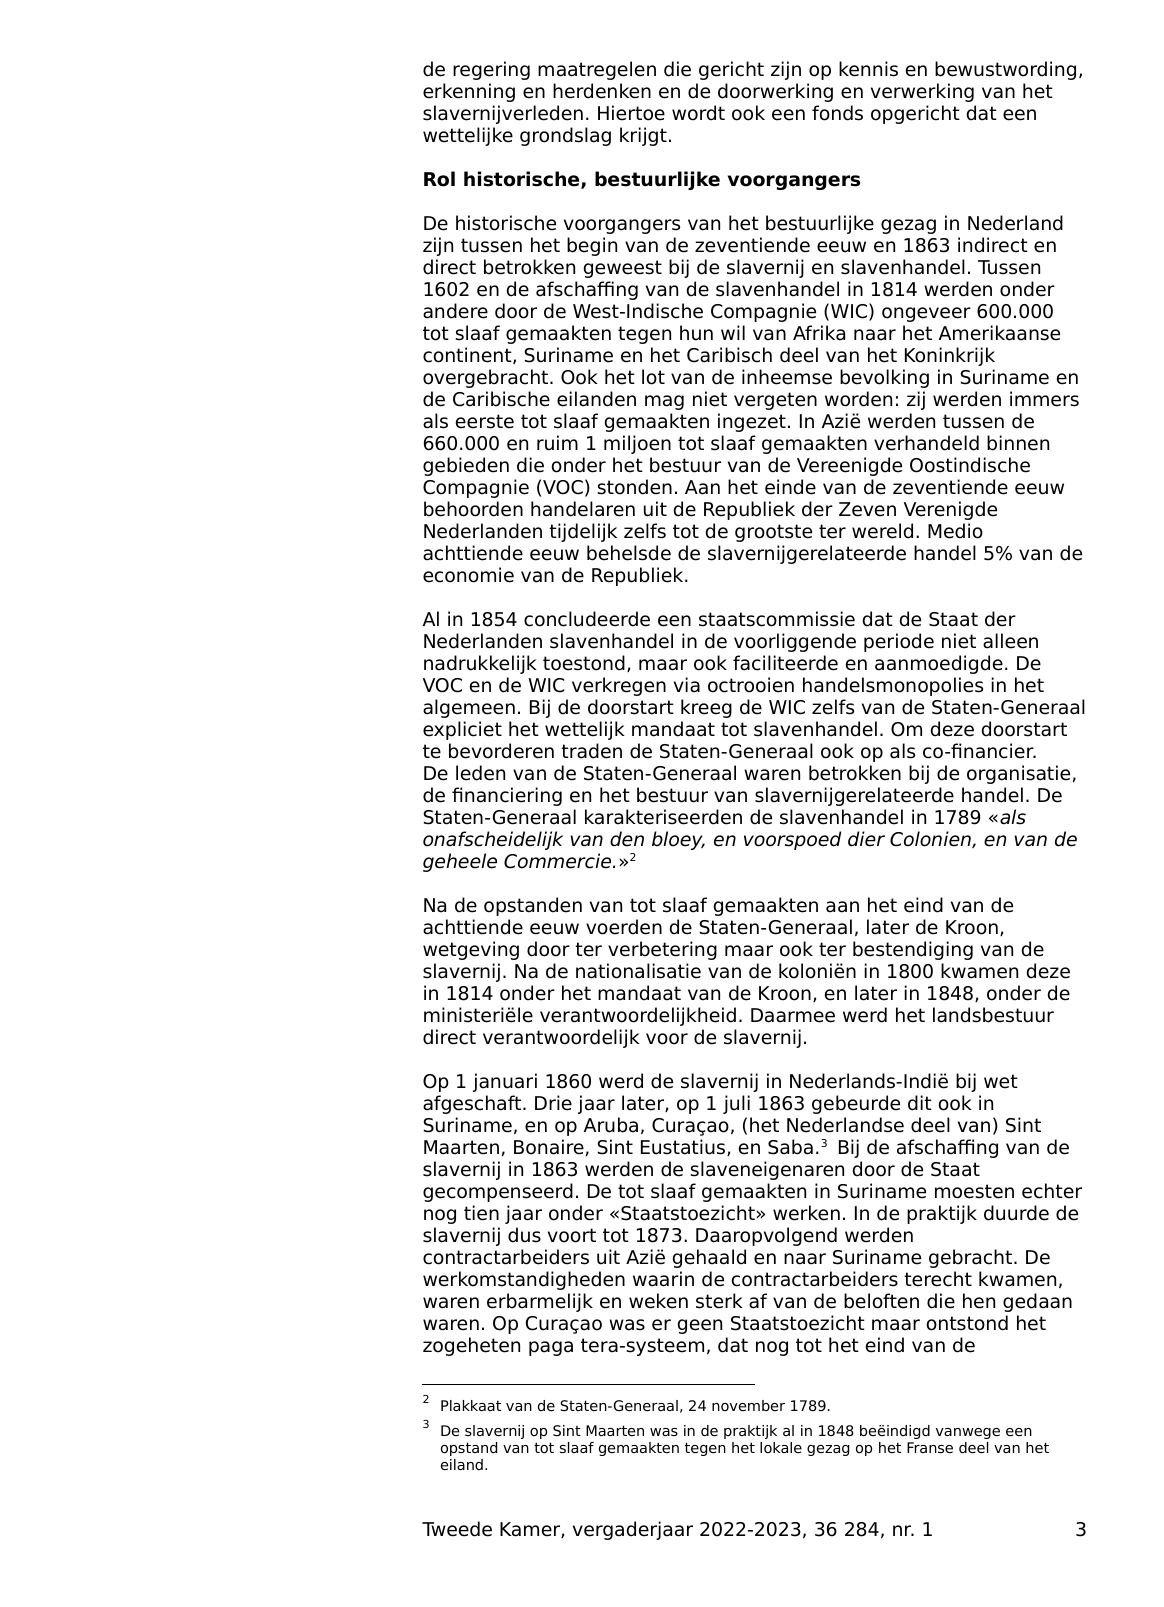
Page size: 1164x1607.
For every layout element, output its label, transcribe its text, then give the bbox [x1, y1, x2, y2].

text De leden van de Staten-Generaal waren betrokken bij de organisatie, de financiering en het bestuur van slavernijgerelateerde handel. De Staten-Generaal karakteriseerden de slavenhandel in 1789 «als onafscheidelijk van den bloey, en voorspoed dier Colonien, en van de geheele Commercie.» [422, 763, 1087, 873]
text Na de opstanden van tot slaaf gemaakten aan het eind van de achttiende eeuw voerden de Staten-Generaal, later de Kroon, wetgeving door ter verbetering maar ook ter bestendiging van de slavernij. Na de nationalisatie van de koloniën in 1800 kwamen deze in 1814 onder het mandaat van de Kroon, en later in 1848, onder de ministeriële verantwoordelijkheid. Daarmee werd het landsbestuur direct verantwoordelijk voor de slavernij. [422, 895, 1087, 1049]
text Op 1 januari 1860 werd de slavernij in Nederlands-Indië bij wet afgeschaft. Drie jaar later, op 1 juli 1863 gebeurde dit ook in Suriname, en op Aruba, Curaçao, (het Nederlandse deel van) Sint Maarten, Bonaire, Sint Eustatius, en Saba. Bij de afschaffing van de slavernij in 1863 werden de slaveneigenaren door de Staat gecompenseerd. De tot slaaf gemaakten in Suriname moesten echter nog tien jaar onder «Staatstoezicht» werken. In de praktijk duurde de slavernij dus voort tot 1873. Daaropvolgend werden contractarbeiders uit Azië gehaald en naar Suriname gebracht. De werkomstandigheden waarin de contractarbeiders terecht kwamen, waren erbarmelijk en weken sterk af van de beloften die hen gedaan waren. Op Curaçao was er geen Staatstoezicht maar ontstond het zogeheten paga tera-systeem, dat nog tot het eind van de [422, 1071, 1087, 1357]
text de regering maatregelen die gericht zijn op kennis en bewustwording, erkenning en herdenken en de doorwerking en verwerking van het slavernijverleden. Hiertoe wordt ook een fonds opgericht dat een wettelijke grondslag krijgt. [422, 59, 1087, 147]
text Al in 1854 concludeerde een staatscommissie dat de Staat der Nederlanden slavenhandel in de voorliggende periode niet alleen nadrukkelijk toestond, maar ook faciliteerde en aanmoedigde. De VOC en de WIC verkregen via octrooien handelsmonopolies in het algemeen. Bij de doorstart kreeg de WIC zelfs van de Staten-Generaal expliciet het wettelijk mandaat tot slavenhandel. Om deze doorstart te bevorderen traden de Staten-Generaal ook op als co-financier. [422, 609, 1087, 763]
text De historische voorgangers van het bestuurlijke gezag in Nederland zijn tussen het begin van de zeventiende eeuw en 1863 indirect en direct betrokken geweest bij de slavernij en slavenhandel. Tussen 1602 en de afschaffing van de slavenhandel in 1814 werden onder andere door de West-Indische Compagnie (WIC) ongeveer 600.000 tot slaaf gemaakten tegen hun wil van Afrika naar het Amerikaanse continent, Suriname en het Caribisch deel van het Koninkrijk overgebracht. Ook het lot van de inheemse bevolking in Suriname en de Caribische eilanden mag niet vergeten worden: zij werden immers als eerste tot slaaf gemaakten ingezet. In Azië werden tussen de 660.000 en ruim 1 miljoen tot slaaf gemaakten verhandeld binnen gebieden die onder het bestuur van de Vereenigde Oostindische Compagnie (VOC) stonden. Aan het einde van de zeventiende eeuw behoorden handelaren uit de Republiek der Zeven Verenigde Nederlanden tijdelijk zelfs tot de grootste ter wereld. Medio achttiende eeuw behelsde de slavernijgerelateerde handel 5% van de economie van de Republiek. [422, 213, 1087, 587]
text Plakkaat van de Staten-Generaal, 24 november 1789. [422, 1393, 1087, 1416]
text De slavernij op Sint Maarten was in de praktijk al in 1848 beëindigd vanwege een opstand van tot slaaf gemaakten tegen het lokale gezag op het Franse deel van het eiland. [422, 1418, 1087, 1474]
subtitle Rol historische, bestuurlijke voorgangers [422, 169, 1087, 191]
